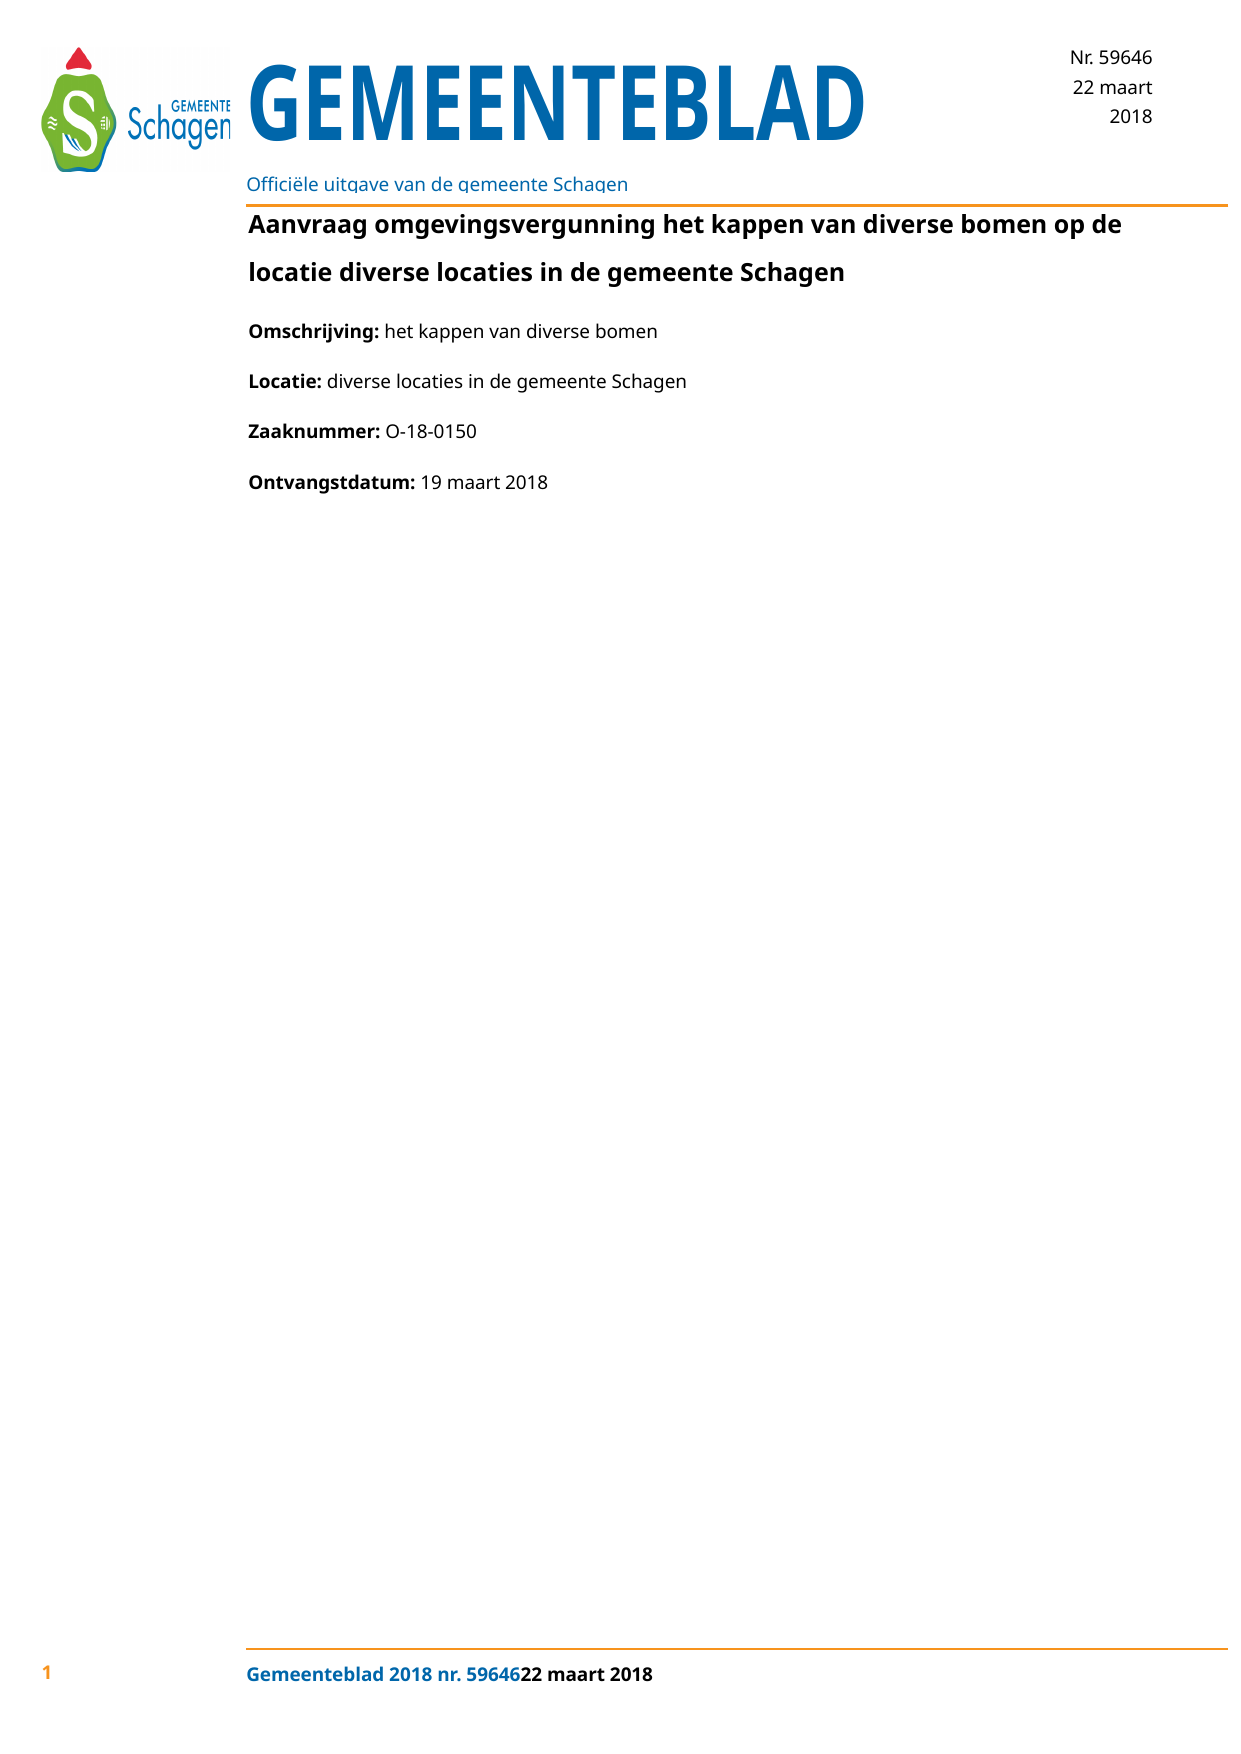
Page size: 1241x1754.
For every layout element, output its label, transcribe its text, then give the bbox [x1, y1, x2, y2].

text Ontvangstdatum: 19 maart 2018 [248, 469, 1152, 495]
picture [41, 47, 231, 172]
text Omschrijving: het kappen van diverse bomen [248, 318, 1152, 344]
text Locatie: diverse locaties in de gemeente Schagen [248, 368, 1152, 394]
text Aanvraag omgevingsvergunning het kappen van diverse bomen op de locatie diverse locaties in de gemeente Schagen [248, 207, 1152, 288]
text Zaaknummer: O-18-0150 [248, 419, 1152, 444]
